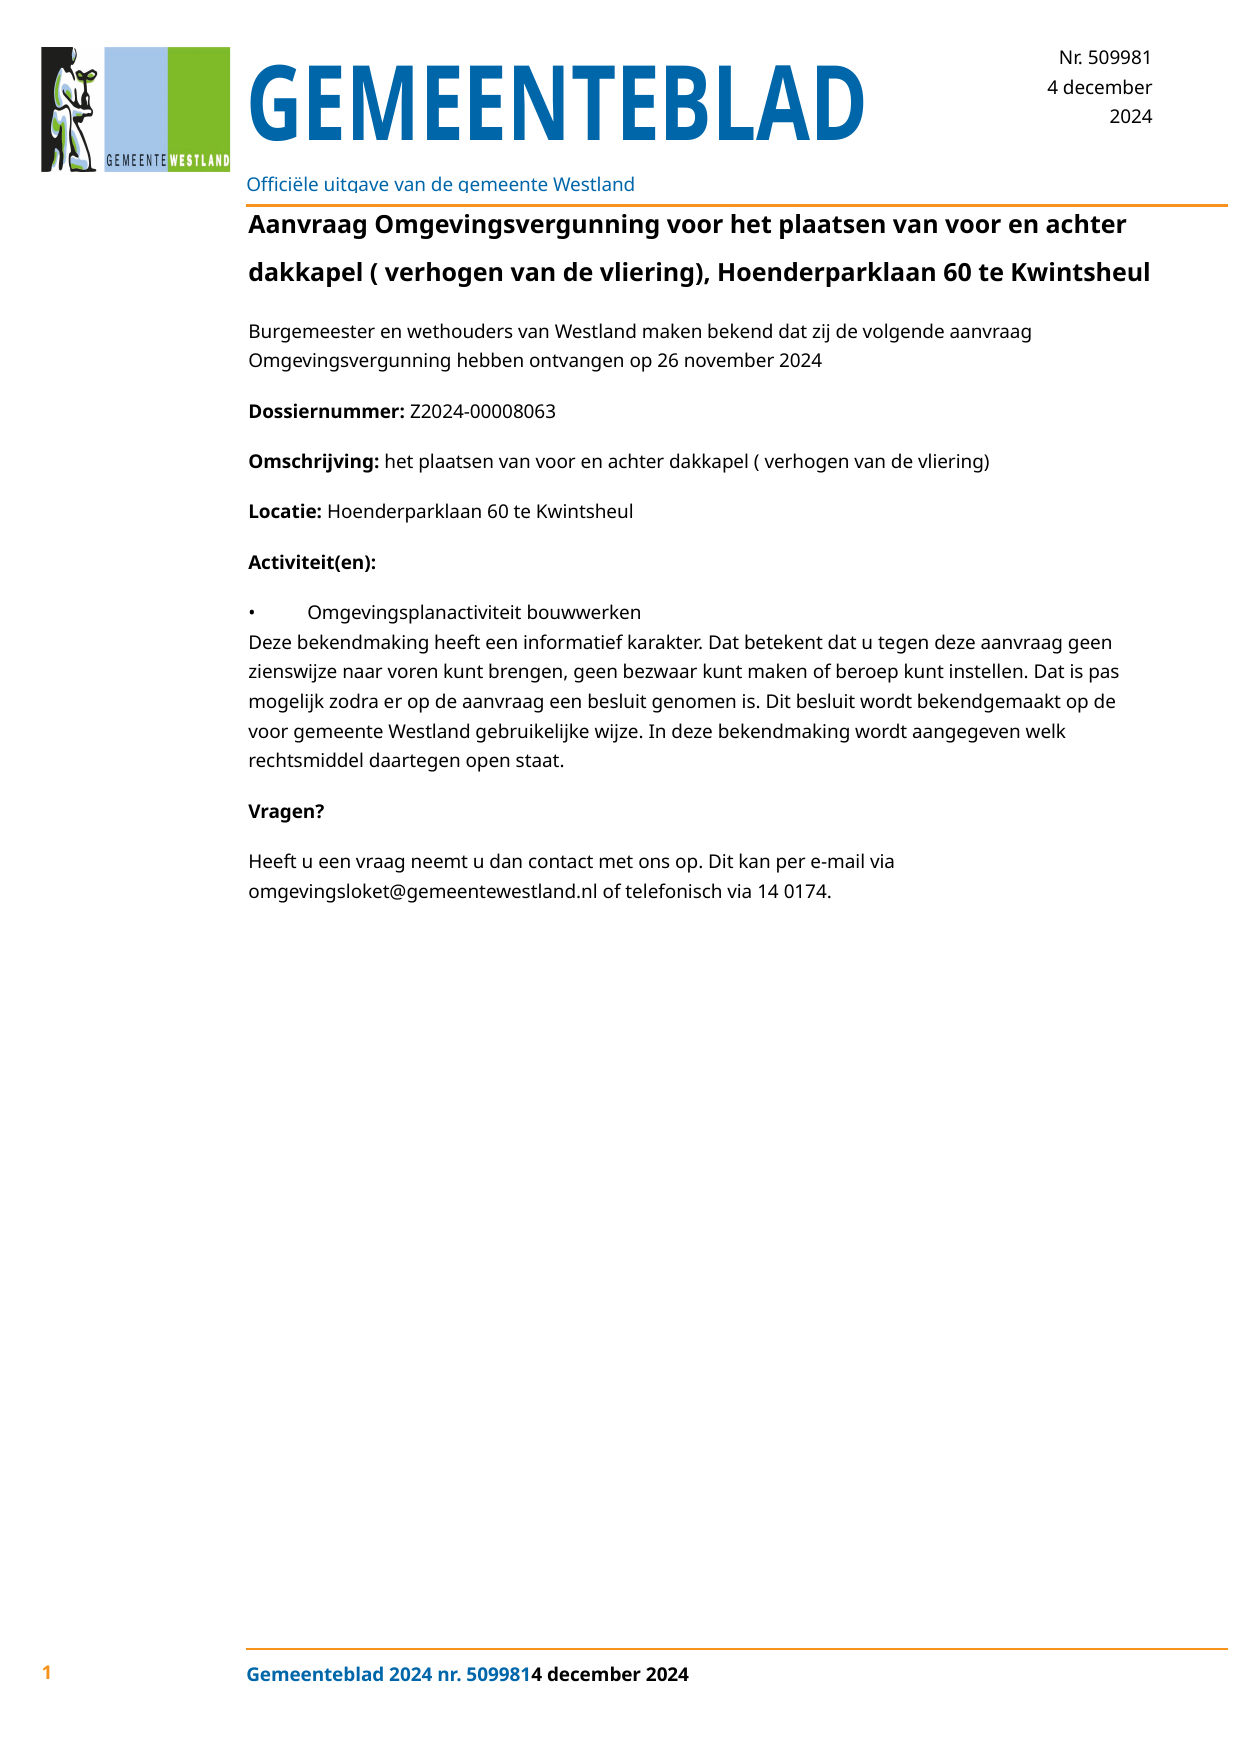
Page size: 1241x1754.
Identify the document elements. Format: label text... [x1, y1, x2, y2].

text Dossiernummer: Z2024-00008063 [248, 398, 1152, 424]
text Activiteit(en): [248, 549, 1152, 575]
text Deze bekendmaking heeft een informatief karakter. Dat betekent dat u tegen deze aanvraag geen zienswijze naar voren kunt brengen, geen bezwaar kunt maken of beroep kunt instellen. Dat is pas mogelijk zodra er op de aanvraag een besluit genomen is. Dit besluit wordt bekendgemaakt op de voor gemeente Westland gebruikelijke wijze. In deze bekendmaking wordt aangegeven welk rechtsmiddel daartegen open staat. [248, 629, 1152, 773]
text Heeft u een vraag neemt u dan contact met ons op. Dit kan per e-mail via omgevingsloket@gemeentewestland.nl of telefonisch via 14 0174. [248, 848, 1152, 904]
picture [41, 47, 231, 172]
list Omgevingsplanactiviteit bouwwerken [248, 599, 1152, 625]
text Burgemeester en wethouders van Westland maken bekend dat zij de volgende aanvraag Omgevingsvergunning hebben ontvangen op 26 november 2024 [248, 318, 1152, 373]
text Omschrijving: het plaatsen van voor en achter dakkapel ( verhogen van de vliering) [248, 448, 1152, 474]
text Locatie: Hoenderparklaan 60 te Kwintsheul [248, 499, 1152, 524]
text Aanvraag Omgevingsvergunning voor het plaatsen van voor en achter dakkapel ( verhogen van de vliering), Hoenderparklaan 60 te Kwintsheul [248, 207, 1152, 288]
text Vragen? [248, 798, 1152, 824]
